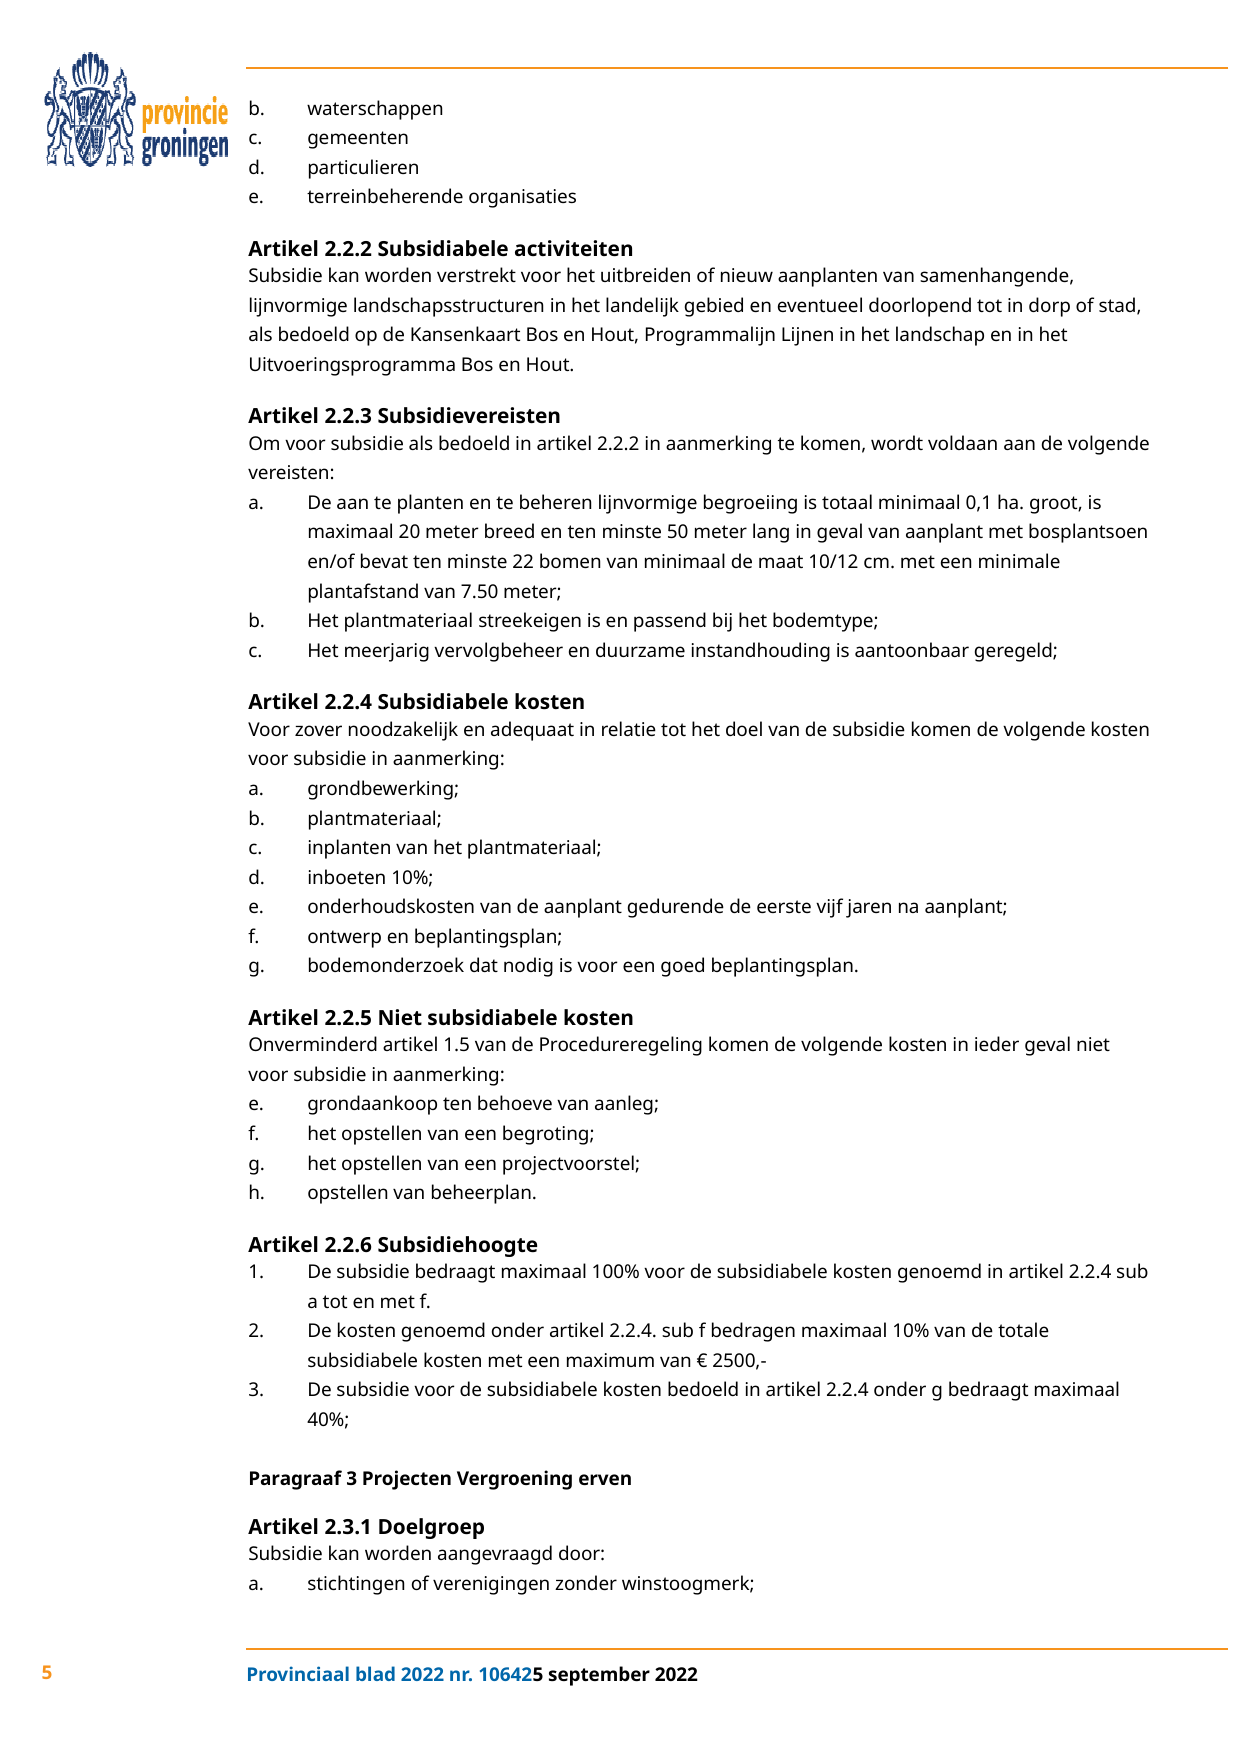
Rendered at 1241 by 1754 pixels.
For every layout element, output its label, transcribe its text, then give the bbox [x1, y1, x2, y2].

list bodemonderzoek dat nodig is voor een goed beplantingsplan. [248, 953, 1152, 978]
list onderhoudskosten van de aanplant gedurende de eerste vijf jaren na aanplant; [248, 893, 1152, 919]
text Om voor subsidie als bedoeld in artikel 2.2.2 in aanmerking te komen, wordt voldaan aan de volgende vereisten: [248, 430, 1152, 485]
text Paragraaf 3 Projecten Vergroening erven [248, 1465, 1152, 1491]
text Onverminderd artikel 1.5 van de Procedureregeling komen de volgende kosten in ieder geval niet voor subsidie in aanmerking: [248, 1031, 1152, 1087]
list grondaankoop ten behoeve van aanleg; [248, 1091, 1152, 1116]
list De aan te planten en te beheren lijnvormige begroeiing is totaal minimaal 0,1 ha. groot, is maximaal 20 meter breed en ten minste 50 meter lang in geval van aanplant met bosplantsoen en/of bevat ten minste 22 bomen van minimaal de maat 10/12 cm. met een minimale plantafstand van 7.50 meter; [248, 489, 1152, 604]
text Subsidie kan worden aangevraagd door: [248, 1540, 1152, 1566]
text Artikel 2.2.6 Subsidiehoogte [248, 1230, 1152, 1258]
list grondbewerking; [248, 775, 1152, 801]
list waterschappen [248, 95, 1152, 121]
list het opstellen van een projectvoorstel; [248, 1150, 1152, 1176]
list inplanten van het plantmateriaal; [248, 834, 1152, 860]
list De kosten genoemd onder artikel 2.2.4. sub f bedragen maximaal 10% van de totale subsidiabele kosten met een maximum van € 2500,- [248, 1317, 1152, 1373]
list inboeten 10%; [248, 864, 1152, 889]
list De subsidie bedraagt maximaal 100% voor de subsidiabele kosten genoemd in artikel 2.2.4 sub a tot en met f. [248, 1258, 1152, 1313]
list gemeenten [248, 124, 1152, 150]
list ontwerp en beplantingsplan; [248, 923, 1152, 949]
list Het plantmateriaal streekeigen is en passend bij het bodemtype; [248, 607, 1152, 633]
text Artikel 2.2.2 Subsidiabele activiteiten [248, 234, 1152, 262]
list terreinbeherende organisaties [248, 183, 1152, 209]
list Het meerjarig vervolgbeheer en duurzame instandhouding is aantoonbaar geregeld; [248, 637, 1152, 663]
list plantmateriaal; [248, 805, 1152, 830]
text Artikel 2.2.3 Subsidievereisten [248, 402, 1152, 430]
list particulieren [248, 154, 1152, 180]
list De subsidie voor de subsidiabele kosten bedoeld in artikel 2.2.4 onder g bedraagt maximaal 40%; [248, 1377, 1152, 1432]
list het opstellen van een begroting; [248, 1120, 1152, 1146]
text Artikel 2.3.1 Doelgroep [248, 1512, 1152, 1540]
text Artikel 2.2.4 Subsidiabele kosten [248, 687, 1152, 716]
text Artikel 2.2.5 Niet subsidiabele kosten [248, 1003, 1152, 1031]
list stichtingen of verenigingen zonder winstoogmerk; [248, 1570, 1152, 1596]
picture [41, 47, 231, 172]
list opstellen van beheerplan. [248, 1179, 1152, 1205]
text Voor zover noodzakelijk en adequaat in relatie tot het doel van de subsidie komen de volgende kosten voor subsidie in aanmerking: [248, 716, 1152, 771]
text Subsidie kan worden verstrekt voor het uitbreiden of nieuw aanplanten van samenhangende, lijnvormige landschapsstructuren in het landelijk gebied en eventueel doorlopend tot in dorp of stad, als bedoeld op de Kansenkaart Bos en Hout, Programmalijn Lijnen in het landschap en in het Uitvoeringsprogramma Bos en Hout. [248, 262, 1152, 377]
